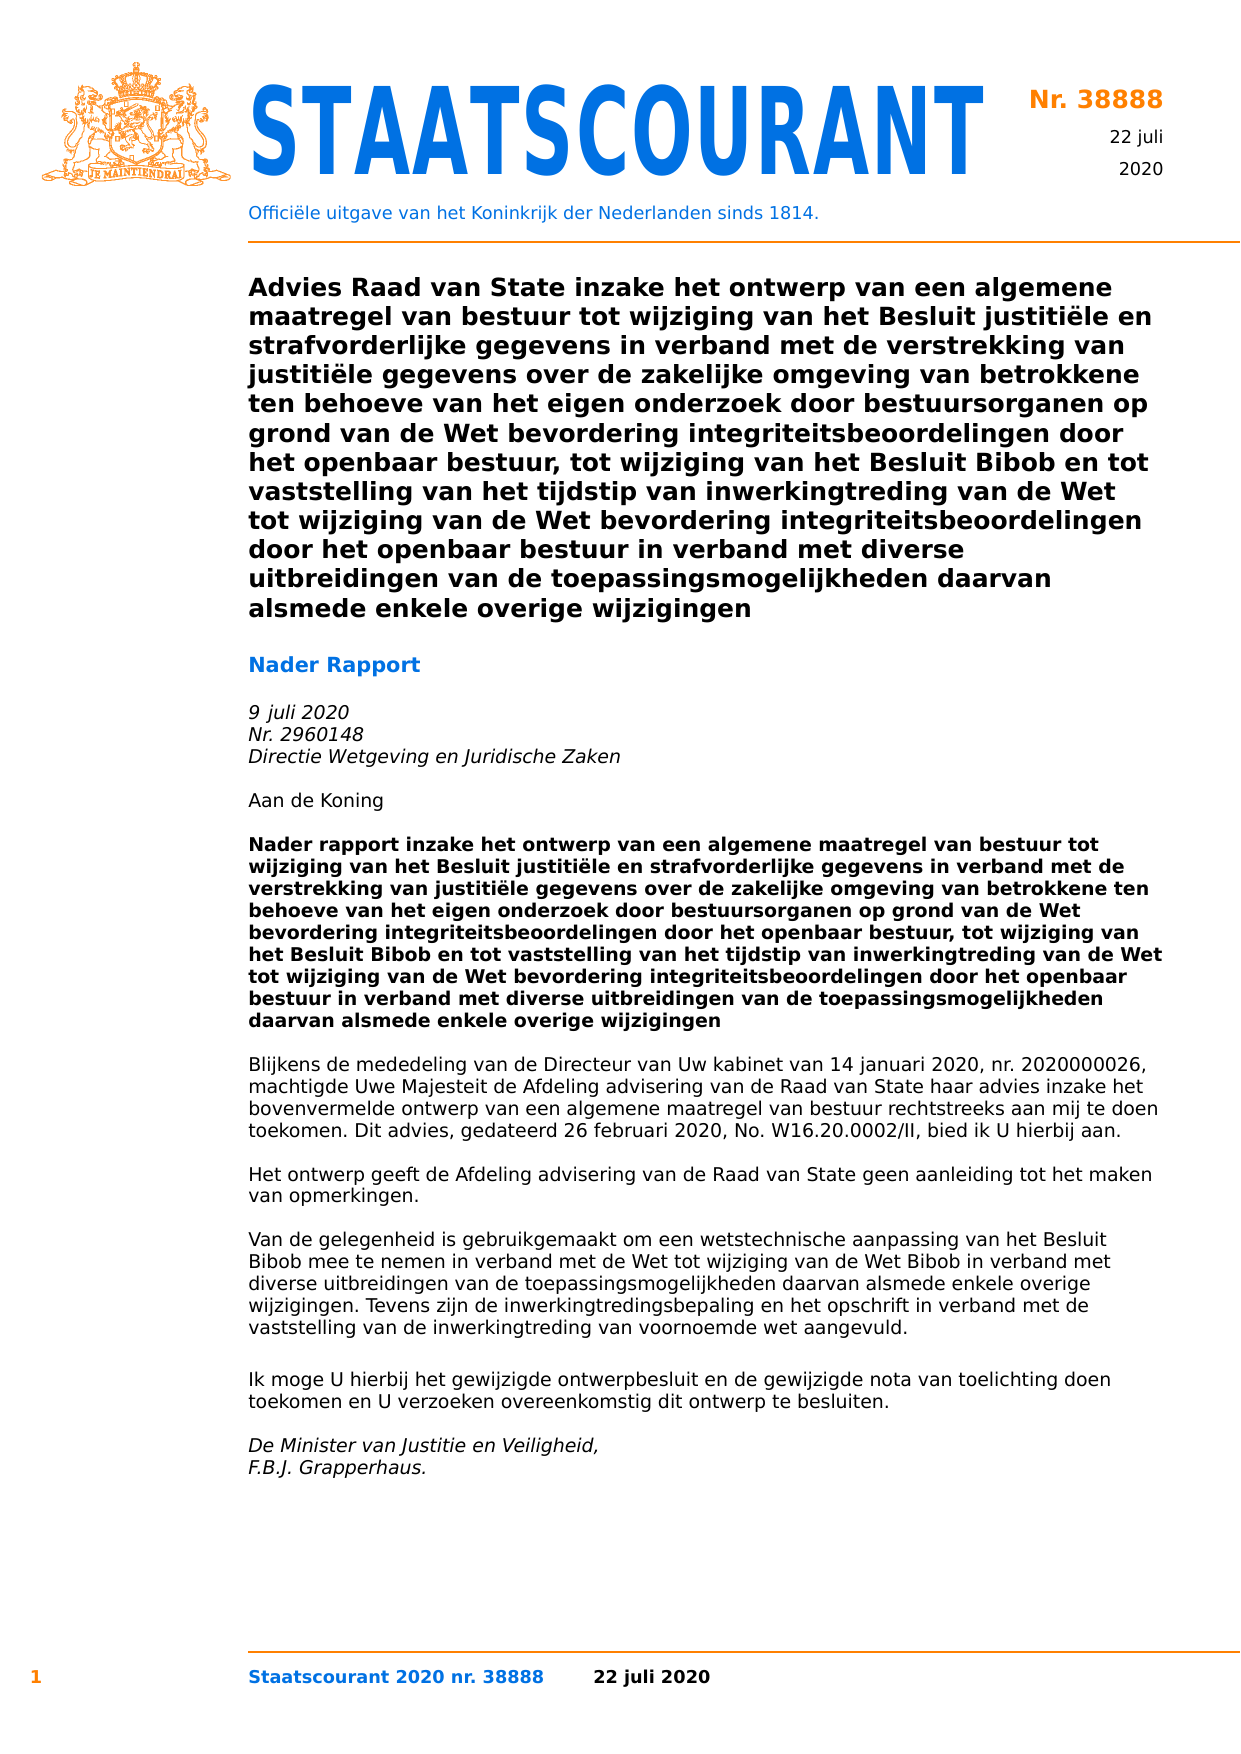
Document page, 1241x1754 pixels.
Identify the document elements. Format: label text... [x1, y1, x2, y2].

text Aan de Koning [248, 790, 1163, 812]
table_header [25, 62, 248, 241]
subtitle Nader Rapport [248, 653, 1163, 677]
text Van de gelegenheid is gebruikgemaakt om een wetstechnische aanpassing van het Besluit Bibob mee te nemen in verband met de Wet tot wijziging van de Wet Bibob in verband met diverse uitbreidingen van de toepassingsmogelijkheden daarvan alsmede enkele overige wijzigingen. Tevens zijn de inwerkingtredingsbepaling en het opschrift in verband met de vaststelling van de inwerkingtreding van voornoemde wet aangevuld. [248, 1229, 1163, 1339]
text Nader rapport inzake het ontwerp van een algemene maatregel van bestuur tot wijziging van het Besluit justitiële en strafvorderlijke gegevens in verband met de verstrekking van justitiële gegevens over de zakelijke omgeving van betrokkene ten behoeve van het eigen onderzoek door bestuursorganen op grond van de Wet bevordering integriteitsbeoordelingen door het openbaar bestuur, tot wijziging van het Besluit Bibob en tot vaststelling van het tijdstip van inwerkingtreding van de Wet tot wijziging van de Wet bevordering integriteitsbeoordelingen door het openbaar bestuur in verband met diverse uitbreidingen van de toepassingsmogelijkheden daarvan alsmede enkele overige wijzigingen [248, 834, 1163, 1032]
text 9 juli 2020 [248, 702, 1163, 724]
text Het ontwerp geeft de Afdeling advisering van de Raad van State geen aanleiding tot het maken van opmerkingen. [248, 1163, 1163, 1207]
table_header Nr. 38888 [998, 62, 1240, 121]
table_header STAATSCOURANT [248, 62, 998, 203]
text Directie Wetgeving en Juridische Zaken [248, 746, 1163, 768]
table_cell 2020 [998, 153, 1240, 203]
table_cell 22 juli [998, 121, 1240, 153]
table_cell Officiële uitgave van het Koninkrijk der Nederlanden sinds 1814. [248, 203, 1240, 241]
subtitle Advies Raad van State inzake het ontwerp van een algemene maatregel van bestuur tot wijziging van het Besluit justitiële en strafvorderlijke gegevens in verband met de verstrekking van justitiële gegevens over de zakelijke omgeving van betrokkene ten behoeve van het eigen onderzoek door bestuursorganen op grond van de Wet bevordering integriteitsbeoordelingen door het openbaar bestuur, tot wijziging van het Besluit Bibob en tot vaststelling van het tijdstip van inwerkingtreding van de Wet tot wijziging van de Wet bevordering integriteitsbeoordelingen door het openbaar bestuur in verband met diverse uitbreidingen van de toepassingsmogelijkheden daarvan alsmede enkele overige wijzigingen [248, 273, 1163, 623]
text Ik moge U hierbij het gewijzigde ontwerpbesluit en de gewijzigde nota van toelichting doen toekomen en U verzoeken overeenkomstig dit ontwerp te besluiten. [248, 1369, 1163, 1413]
picture [41, 62, 231, 186]
text Blijkens de mededeling van de Directeur van Uw kabinet van 14 januari 2020, nr. 2020000026, machtigde Uwe Majesteit de Afdeling advisering van de Raad van State haar advies inzake het bovenvermelde ontwerp van een algemene maatregel van bestuur rechtstreeks aan mij te doen toekomen. Dit advies, gedateerd 26 februari 2020, No. W16.20.0002/II, bied ik U hierbij aan. [248, 1054, 1163, 1142]
text De Minister van Justitie en Veiligheid, F.B.J. Grapperhaus. [248, 1435, 1163, 1479]
text Nr. 2960148 [248, 724, 1163, 746]
